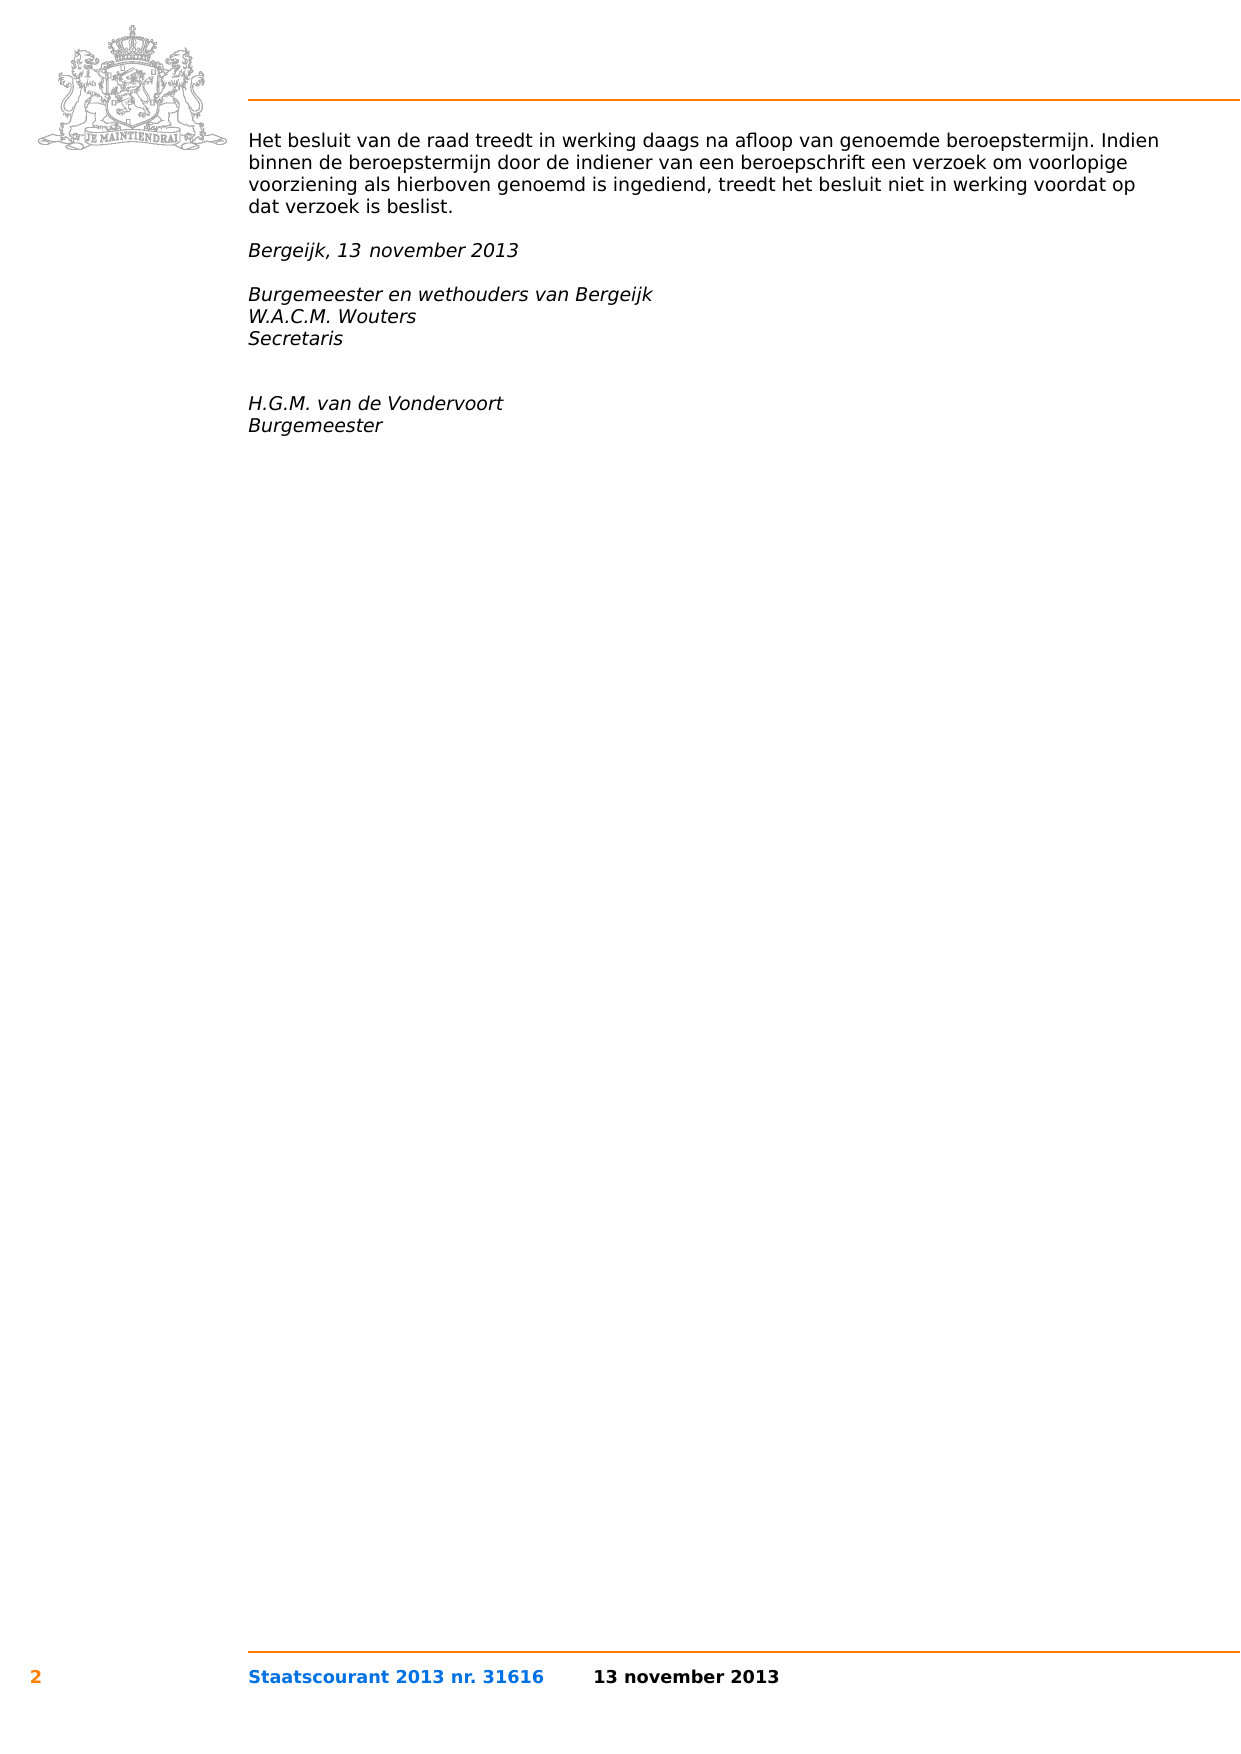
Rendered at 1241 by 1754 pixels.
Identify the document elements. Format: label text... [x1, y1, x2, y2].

picture [38, 25, 227, 150]
text Het besluit van de raad treedt in werking daags na afloop van genoemde beroepstermijn. Indien binnen de beroepstermijn door de indiener van een beroepschrift een verzoek om voorlopige voorziening als hierboven genoemd is ingediend, treedt het besluit niet in werking voordat op dat verzoek is beslist. [248, 130, 1163, 218]
text H.G.M. van de Vondervoort Burgemeester [248, 371, 1163, 437]
text Burgemeester en wethouders van Bergeijk W.A.C.M. Wouters Secretaris [248, 283, 1163, 349]
text Bergeijk, 13 november 2013 [248, 240, 1163, 262]
